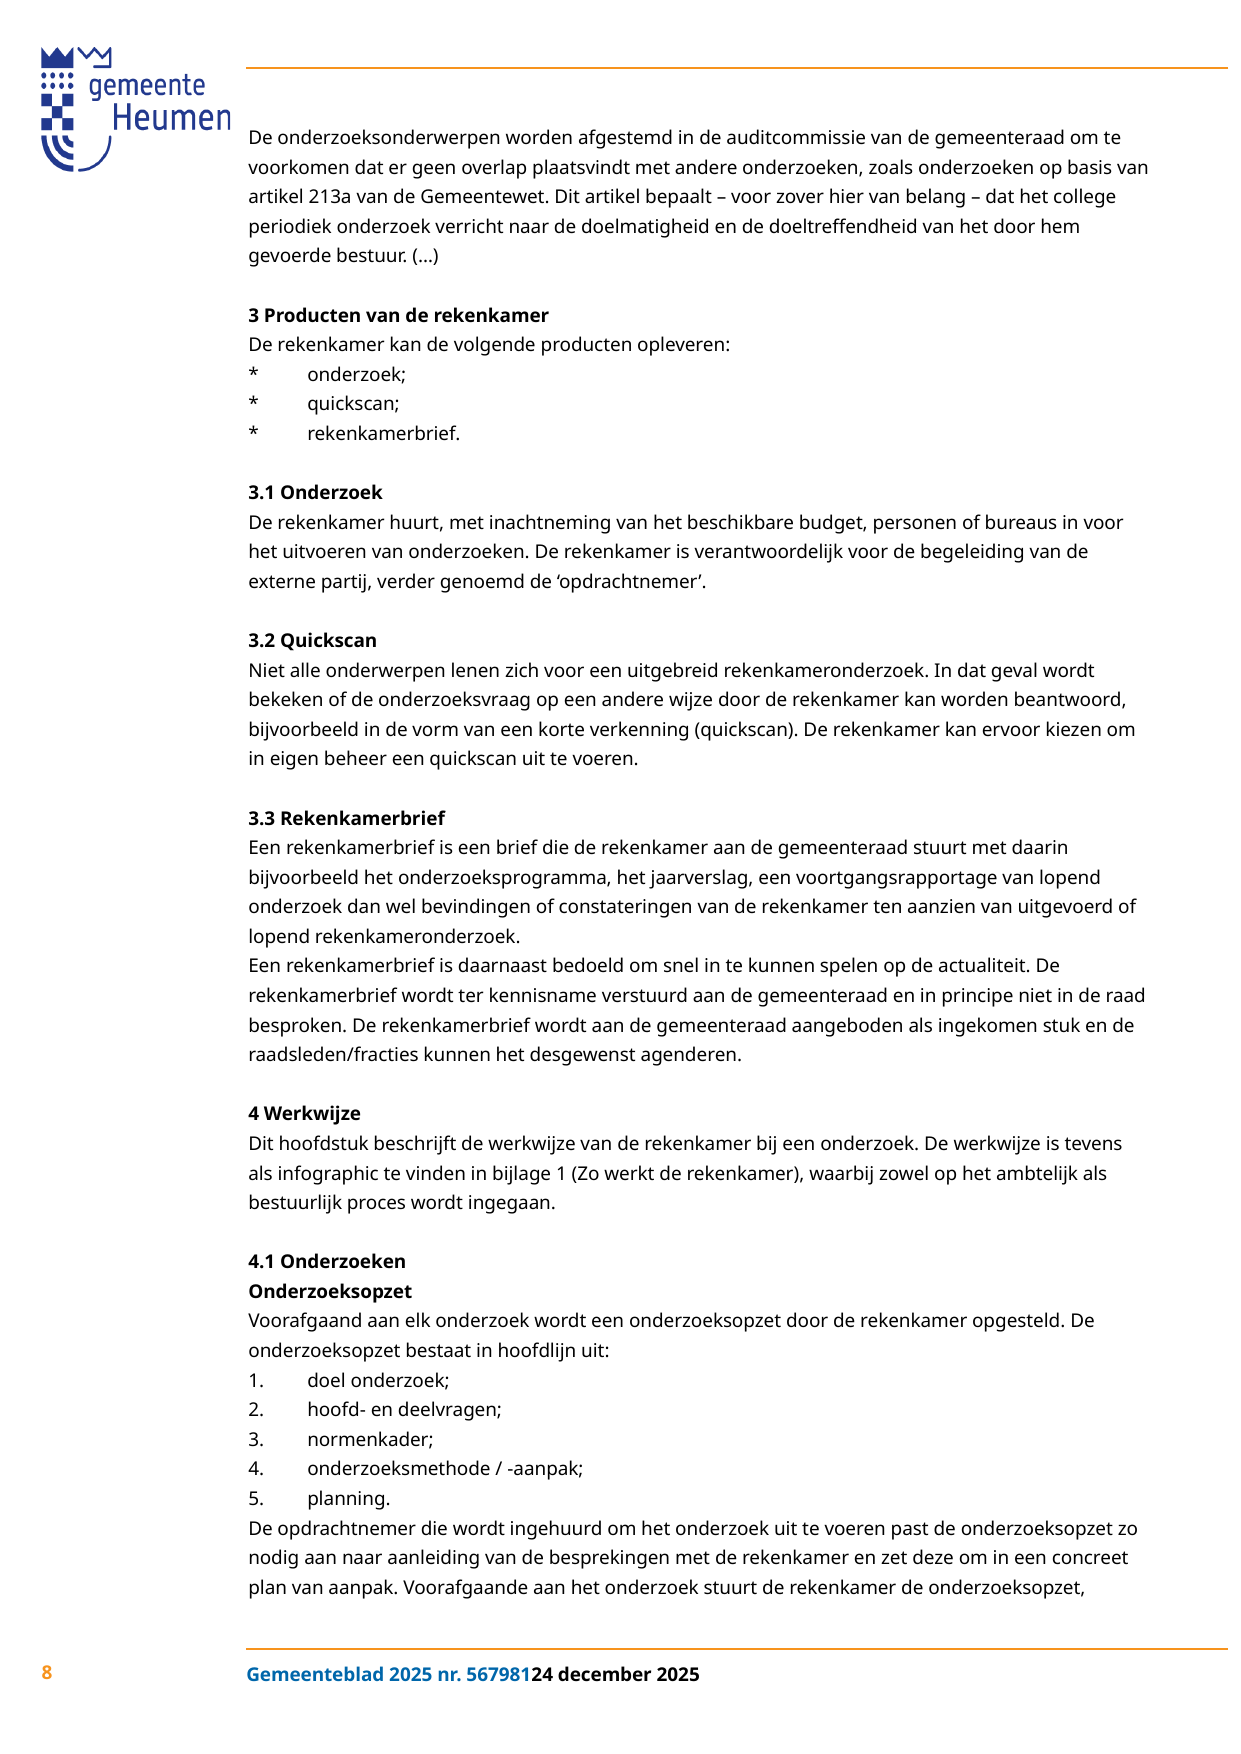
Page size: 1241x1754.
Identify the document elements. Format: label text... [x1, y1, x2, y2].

list hoofd- en deelvragen; [248, 1396, 1152, 1422]
text De opdrachtnemer die wordt ingehuurd om het onderzoek uit te voeren past de onderzoeksopzet zo nodig aan naar aanleiding van de besprekingen met de rekenkamer en zet deze om in een concreet plan van aanpak. Voorafgaande aan het onderzoek stuurt de rekenkamer de onderzoeksopzet, [248, 1515, 1152, 1600]
list normenkader; [248, 1426, 1152, 1452]
list onderzoek; [248, 361, 1152, 387]
text Niet alle onderwerpen lenen zich voor een uitgebreid rekenkameronderzoek. In dat geval wordt bekeken of de onderzoeksvraag op een andere wijze door de rekenkamer kan worden beantwoord, bijvoorbeeld in de vorm van een korte verkenning (quickscan). De rekenkamer kan ervoor kiezen om in eigen beheer een quickscan uit te voeren. [248, 657, 1152, 771]
picture [41, 47, 231, 172]
text De onderzoeksonderwerpen worden afgestemd in de auditcommissie van de gemeenteraad om te voorkomen dat er geen overlap plaatsvindt met andere onderzoeken, zoals onderzoeken op basis van artikel 213a van de Gemeentewet. Dit artikel bepaalt – voor zover hier van belang – dat het college periodiek onderzoek verricht naar de doelmatigheid en de doeltreffendheid van het door hem gevoerde bestuur. (…) [248, 124, 1152, 268]
text 3.1 Onderzoek [248, 479, 1152, 505]
text Een rekenkamerbrief is daarnaast bedoeld om snel in te kunnen spelen op de actualiteit. De rekenkamerbrief wordt ter kennisname verstuurd aan de gemeenteraad en in principe niet in de raad besproken. De rekenkamerbrief wordt aan de gemeenteraad aangeboden als ingekomen stuk en de raadsleden/fracties kunnen het desgewenst agenderen. [248, 953, 1152, 1067]
text Een rekenkamerbrief is een brief die de rekenkamer aan de gemeenteraad stuurt met daarin bijvoorbeeld het onderzoeksprogramma, het jaarverslag, een voortgangsrapportage van lopend onderzoek dan wel bevindingen of constateringen van de rekenkamer ten aanzien van uitgevoerd of lopend rekenkameronderzoek. [248, 834, 1152, 949]
list quickscan; [248, 391, 1152, 416]
text Dit hoofdstuk beschrijft de werkwijze van de rekenkamer bij een onderzoek. De werkwijze is tevens als infographic te vinden in bijlage 1 (Zo werkt de rekenkamer), waarbij zowel op het ambtelijk als bestuurlijk proces wordt ingegaan. [248, 1130, 1152, 1215]
list onderzoeksmethode / -aanpak; [248, 1456, 1152, 1481]
text 4.1 Onderzoeken [248, 1248, 1152, 1274]
text 3 Producten van de rekenkamer [248, 302, 1152, 328]
text 4 Werkwijze [248, 1101, 1152, 1126]
text Voorafgaand aan elk onderzoek wordt een onderzoeksopzet door de rekenkamer opgesteld. De onderzoeksopzet bestaat in hoofdlijn uit: [248, 1308, 1152, 1363]
list rekenkamerbrief. [248, 420, 1152, 446]
text Onderzoeksopzet [248, 1278, 1152, 1304]
text De rekenkamer kan de volgende producten opleveren: [248, 331, 1152, 357]
list doel onderzoek; [248, 1367, 1152, 1393]
text 3.3 Rekenkamerbrief [248, 805, 1152, 831]
text De rekenkamer huurt, met inachtneming van het beschikbare budget, personen of bureaus in voor het uitvoeren van onderzoeken. De rekenkamer is verantwoordelijk voor de begeleiding van de externe partij, verder genoemd de ‘opdrachtnemer’. [248, 509, 1152, 594]
text 3.2 Quickscan [248, 627, 1152, 653]
list planning. [248, 1485, 1152, 1511]
